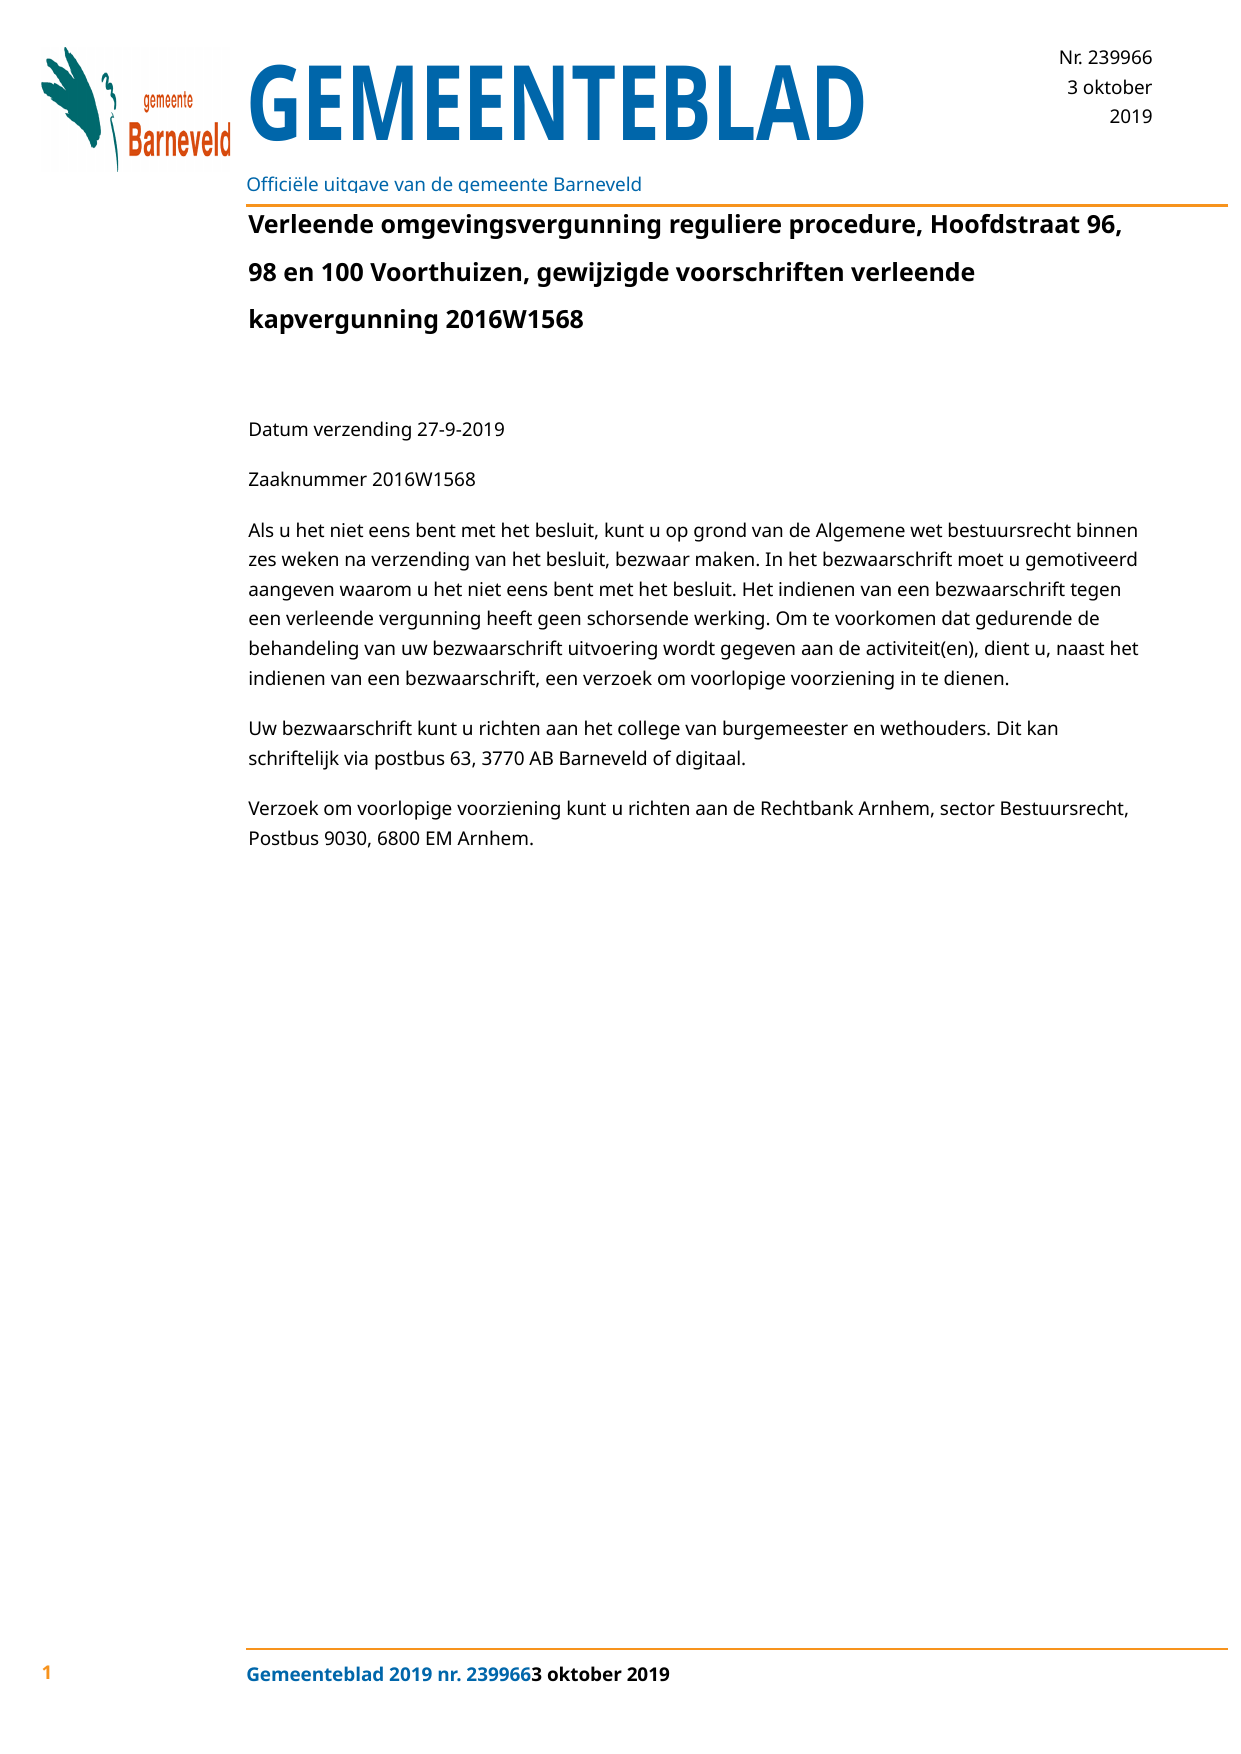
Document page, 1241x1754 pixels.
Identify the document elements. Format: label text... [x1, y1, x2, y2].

text Als u het niet eens bent met het besluit, kunt u op grond van de Algemene wet bestuursrecht binnen zes weken na verzending van het besluit, bezwaar maken. In het bezwaarschrift moet u gemotiveerd aangeven waarom u het niet eens bent met het besluit. Het indienen van een bezwaarschrift tegen een verleende vergunning heeft geen schorsende werking. Om te voorkomen dat gedurende de behandeling van uw bezwaarschrift uitvoering wordt gegeven aan de activiteit(en), dient u, naast het indienen van een bezwaarschrift, een verzoek om voorlopige voorziening in te dienen. [248, 517, 1152, 690]
text Datum verzending 27-9-2019 [248, 416, 1152, 442]
text Verleende omgevingsvergunning reguliere procedure, Hoofdstraat 96, 98 en 100 Voorthuizen, gewijzigde voorschriften verleende kapvergunning 2016W1568 [248, 207, 1152, 336]
text Verzoek om voorlopige voorziening kunt u richten aan de Rechtbank Arnhem, sector Bestuursrecht, Postbus 9030, 6800 EM Arnhem. [248, 795, 1152, 850]
text Zaaknummer 2016W1568 [248, 466, 1152, 492]
picture [41, 47, 231, 172]
text Uw bezwaarschrift kunt u richten aan het college van burgemeester en wethouders. Dit kan schriftelijk via postbus 63, 3770 AB Barneveld of digitaal. [248, 715, 1152, 770]
